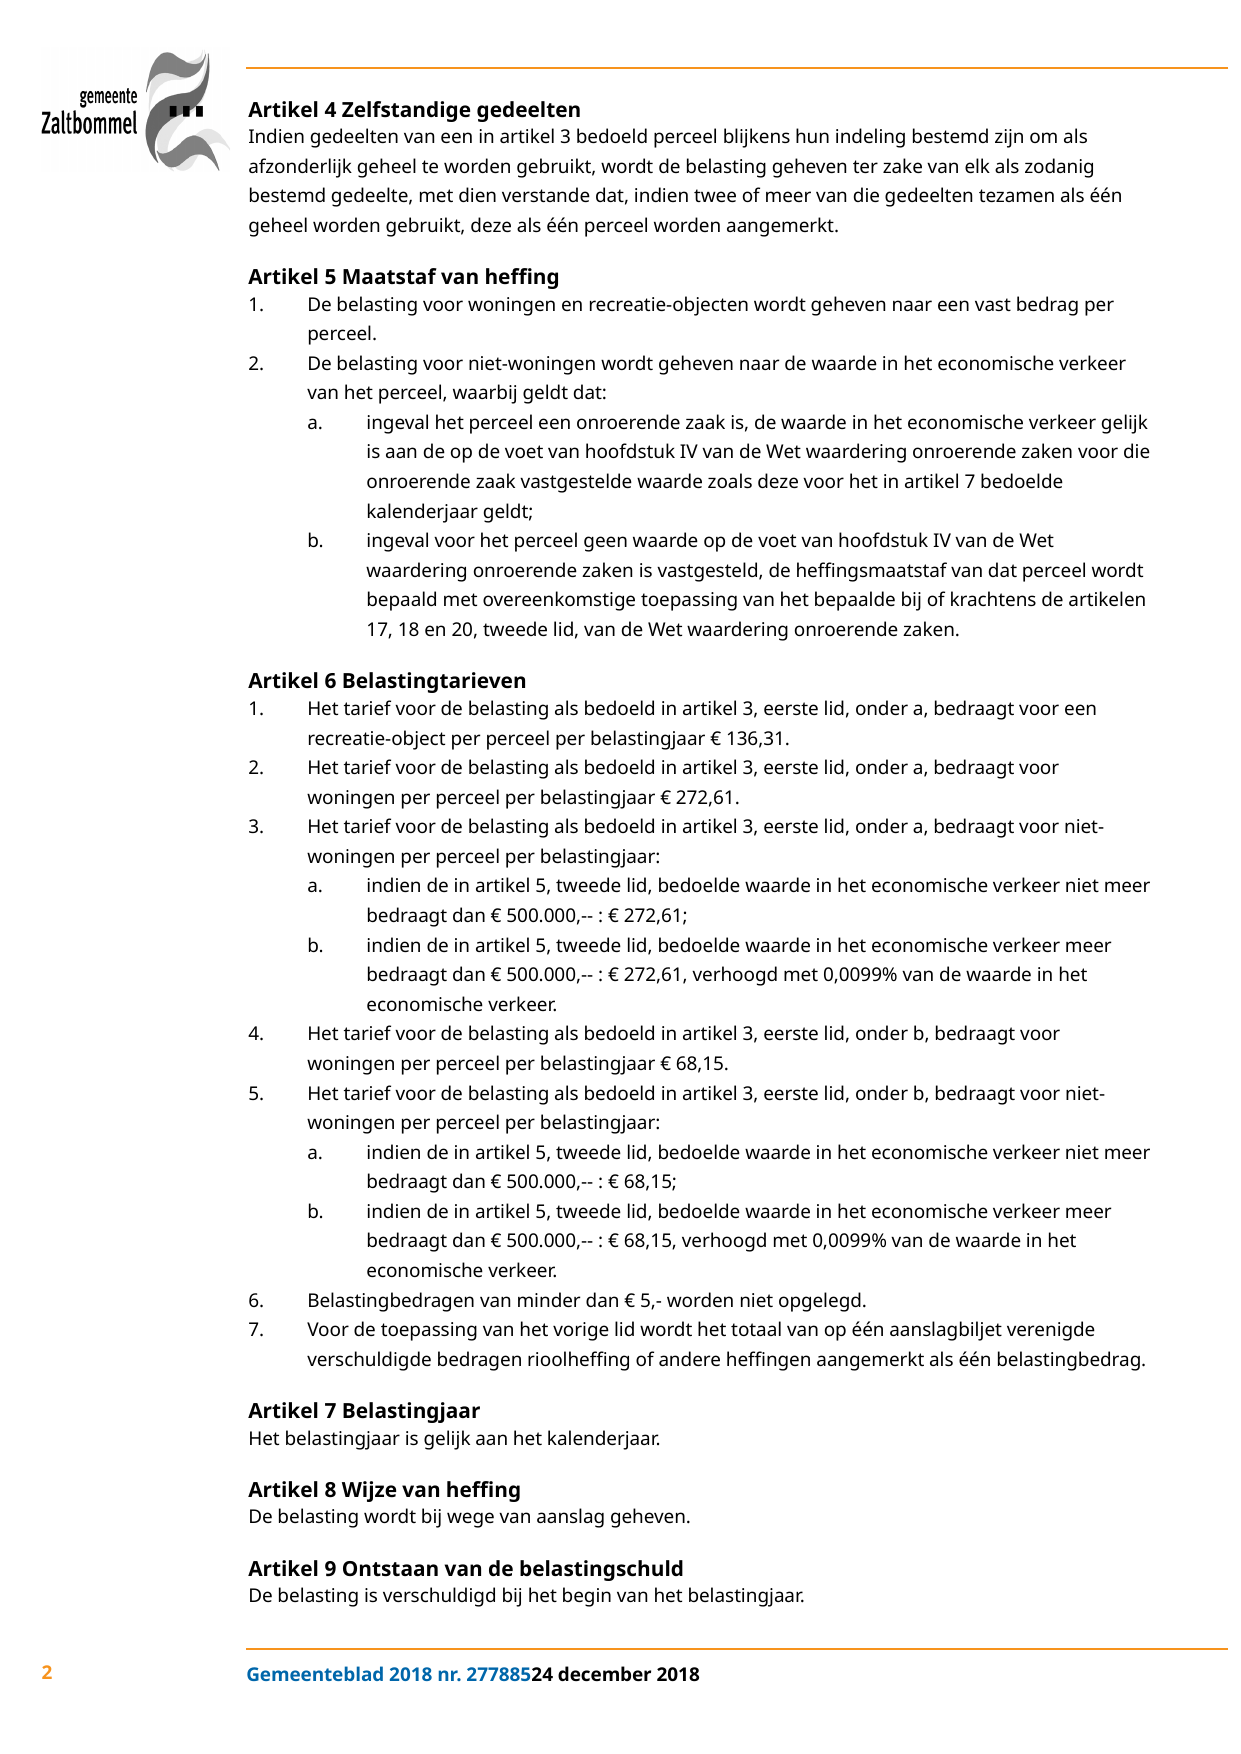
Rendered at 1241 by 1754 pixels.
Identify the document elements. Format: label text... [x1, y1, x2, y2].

list Het tarief voor de belasting als bedoeld in artikel 3, eerste lid, onder a, bedraagt voor een recreatie-object per perceel per belastingjaar € 136,31. [248, 695, 1152, 750]
text De belasting is verschuldigd bij het begin van het belastingjaar. [248, 1582, 1152, 1608]
list Voor de toepassing van het vorige lid wordt het totaal van op één aanslagbiljet verenigde verschuldigde bedragen rioolheffing of andere heffingen aangemerkt als één belastingbedrag. [248, 1316, 1152, 1372]
list Belastingbedragen van minder dan € 5,- worden niet opgelegd. [248, 1287, 1152, 1312]
text Artikel 5 Maatstaf van heffing [248, 262, 1152, 291]
list indien de in artikel 5, tweede lid, bedoelde waarde in het economische verkeer niet meer bedraagt dan € 500.000,-- : € 68,15; [307, 1139, 1152, 1194]
text Indien gedeelten van een in artikel 3 bedoeld perceel blijkens hun indeling bestemd zijn om als afzonderlijk geheel te worden gebruikt, wordt de belasting geheven ter zake van elk als zodanig bestemd gedeelte, met dien verstande dat, indien twee of meer van die gedeelten tezamen als één geheel worden gebruikt, deze als één perceel worden aangemerkt. [248, 123, 1152, 238]
text Artikel 4 Zelfstandige gedeelten [248, 95, 1152, 123]
list Het tarief voor de belasting als bedoeld in artikel 3, eerste lid, onder a, bedraagt voor niet-woningen per perceel per belastingjaar: [248, 813, 1152, 869]
list Het tarief voor de belasting als bedoeld in artikel 3, eerste lid, onder b, bedraagt voor woningen per perceel per belastingjaar € 68,15. [248, 1021, 1152, 1076]
list indien de in artikel 5, tweede lid, bedoelde waarde in het economische verkeer meer bedraagt dan € 500.000,-- : € 272,61, verhoogd met 0,0099% van de waarde in het economische verkeer. [307, 932, 1152, 1017]
list ingeval het perceel een onroerende zaak is, de waarde in het economische verkeer gelijk is aan de op de voet van hoofdstuk IV van de Wet waardering onroerende zaken voor die onroerende zaak vastgestelde waarde zoals deze voor het in artikel 7 bedoelde kalenderjaar geldt; [307, 409, 1152, 524]
list Het tarief voor de belasting als bedoeld in artikel 3, eerste lid, onder b, bedraagt voor niet-woningen per perceel per belastingjaar: [248, 1080, 1152, 1135]
text Artikel 9 Ontstaan van de belastingschuld [248, 1554, 1152, 1582]
text Het belastingjaar is gelijk aan het kalenderjaar. [248, 1425, 1152, 1451]
list indien de in artikel 5, tweede lid, bedoelde waarde in het economische verkeer niet meer bedraagt dan € 500.000,-- : € 272,61; [307, 873, 1152, 928]
list ingeval voor het perceel geen waarde op de voet van hoofdstuk IV van de Wet waardering onroerende zaken is vastgesteld, de heffingsmaatstaf van dat perceel wordt bepaald met overeenkomstige toepassing van het bepaalde bij of krachtens de artikelen 17, 18 en 20, tweede lid, van de Wet waardering onroerende zaken. [307, 527, 1152, 642]
list De belasting voor woningen en recreatie-objecten wordt geheven naar een vast bedrag per perceel. [248, 291, 1152, 346]
picture [41, 47, 231, 172]
text Artikel 6 Belastingtarieven [248, 667, 1152, 695]
list Het tarief voor de belasting als bedoeld in artikel 3, eerste lid, onder a, bedraagt voor woningen per perceel per belastingjaar € 272,61. [248, 754, 1152, 809]
text Artikel 8 Wijze van heffing [248, 1475, 1152, 1504]
list indien de in artikel 5, tweede lid, bedoelde waarde in het economische verkeer meer bedraagt dan € 500.000,-- : € 68,15, verhoogd met 0,0099% van de waarde in het economische verkeer. [307, 1198, 1152, 1283]
text Artikel 7 Belastingjaar [248, 1396, 1152, 1425]
text De belasting wordt bij wege van aanslag geheven. [248, 1504, 1152, 1529]
list De belasting voor niet-woningen wordt geheven naar de waarde in het economische verkeer van het perceel, waarbij geldt dat: [248, 350, 1152, 405]
